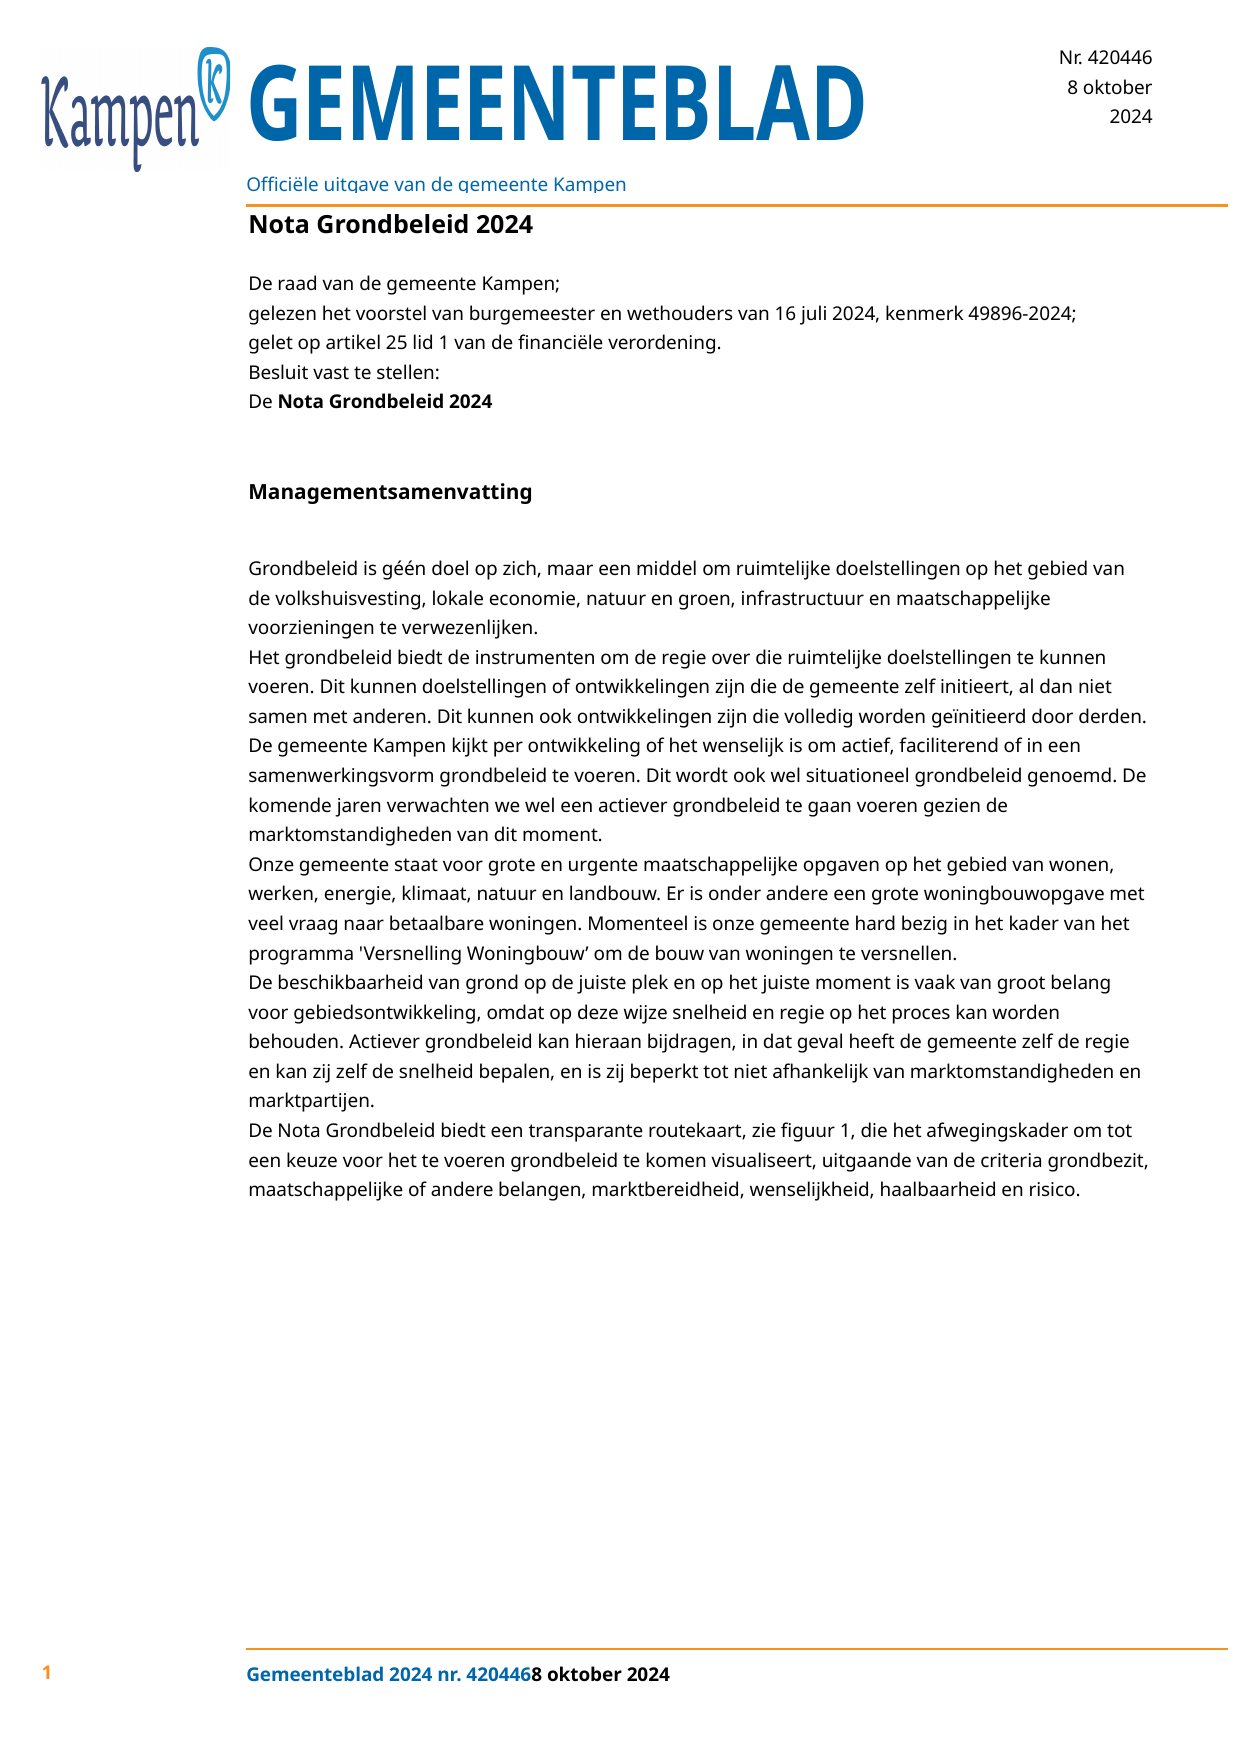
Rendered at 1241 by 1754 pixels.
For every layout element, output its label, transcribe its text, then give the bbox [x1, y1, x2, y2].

text gelet op artikel 25 lid 1 van de financiële verordening. [248, 329, 1152, 355]
text De raad van de gemeente Kampen; [248, 270, 1152, 296]
text Besluit vast te stellen: [248, 359, 1152, 385]
text Grondbeleid is géén doel op zich, maar een middel om ruimtelijke doelstellingen op het gebied van de volkshuisvesting, lokale economie, natuur en groen, infrastructuur en maatschappelijke voorzieningen te verwezenlijken. [248, 555, 1152, 640]
text De Nota Grondbeleid biedt een transparante routekaart, zie figuur 1, die het afwegingskader om tot een keuze voor het te voeren grondbeleid te komen visualiseert, uitgaande van de criteria grondbezit, maatschappelijke of andere belangen, marktbereidheid, wenselijkheid, haalbaarheid en risico. [248, 1117, 1152, 1202]
text Nota Grondbeleid 2024 [248, 207, 1152, 241]
text De beschikbaarheid van grond op de juiste plek en op het juiste moment is vaak van groot belang voor gebiedsontwikkeling, omdat op deze wijze snelheid en regie op het proces kan worden behouden. Actiever grondbeleid kan hieraan bijdragen, in dat geval heeft de gemeente zelf de regie en kan zij zelf de snelheid bepalen, en is zij beperkt tot niet afhankelijk van marktomstandigheden en marktpartijen. [248, 969, 1152, 1113]
text Het grondbeleid biedt de instrumenten om de regie over die ruimtelijke doelstellingen te kunnen voeren. Dit kunnen doelstellingen of ontwikkelingen zijn die de gemeente zelf initieert, al dan niet samen met anderen. Dit kunnen ook ontwikkelingen zijn die volledig worden geïnitieerd door derden. [248, 644, 1152, 729]
text gelezen het voorstel van burgemeester en wethouders van 16 juli 2024, kenmerk 49896-2024; [248, 300, 1152, 326]
picture [41, 47, 231, 172]
text Onze gemeente staat voor grote en urgente maatschappelijke opgaven op het gebied van wonen, werken, energie, klimaat, natuur en landbouw. Er is onder andere een grote woningbouwopgave met veel vraag naar betaalbare woningen. Momenteel is onze gemeente hard bezig in het kader van het programma 'Versnelling Woningbouw’ om de bouw van woningen te versnellen. [248, 851, 1152, 965]
text Managementsamenvatting [248, 477, 1152, 506]
text De gemeente Kampen kijkt per ontwikkeling of het wenselijk is om actief, faciliterend of in een samenwerkingsvorm grondbeleid te voeren. Dit wordt ook wel situationeel grondbeleid genoemd. De komende jaren verwachten we wel een actiever grondbeleid te gaan voeren gezien de marktomstandigheden van dit moment. [248, 733, 1152, 847]
text De Nota Grondbeleid 2024 [248, 389, 1152, 414]
